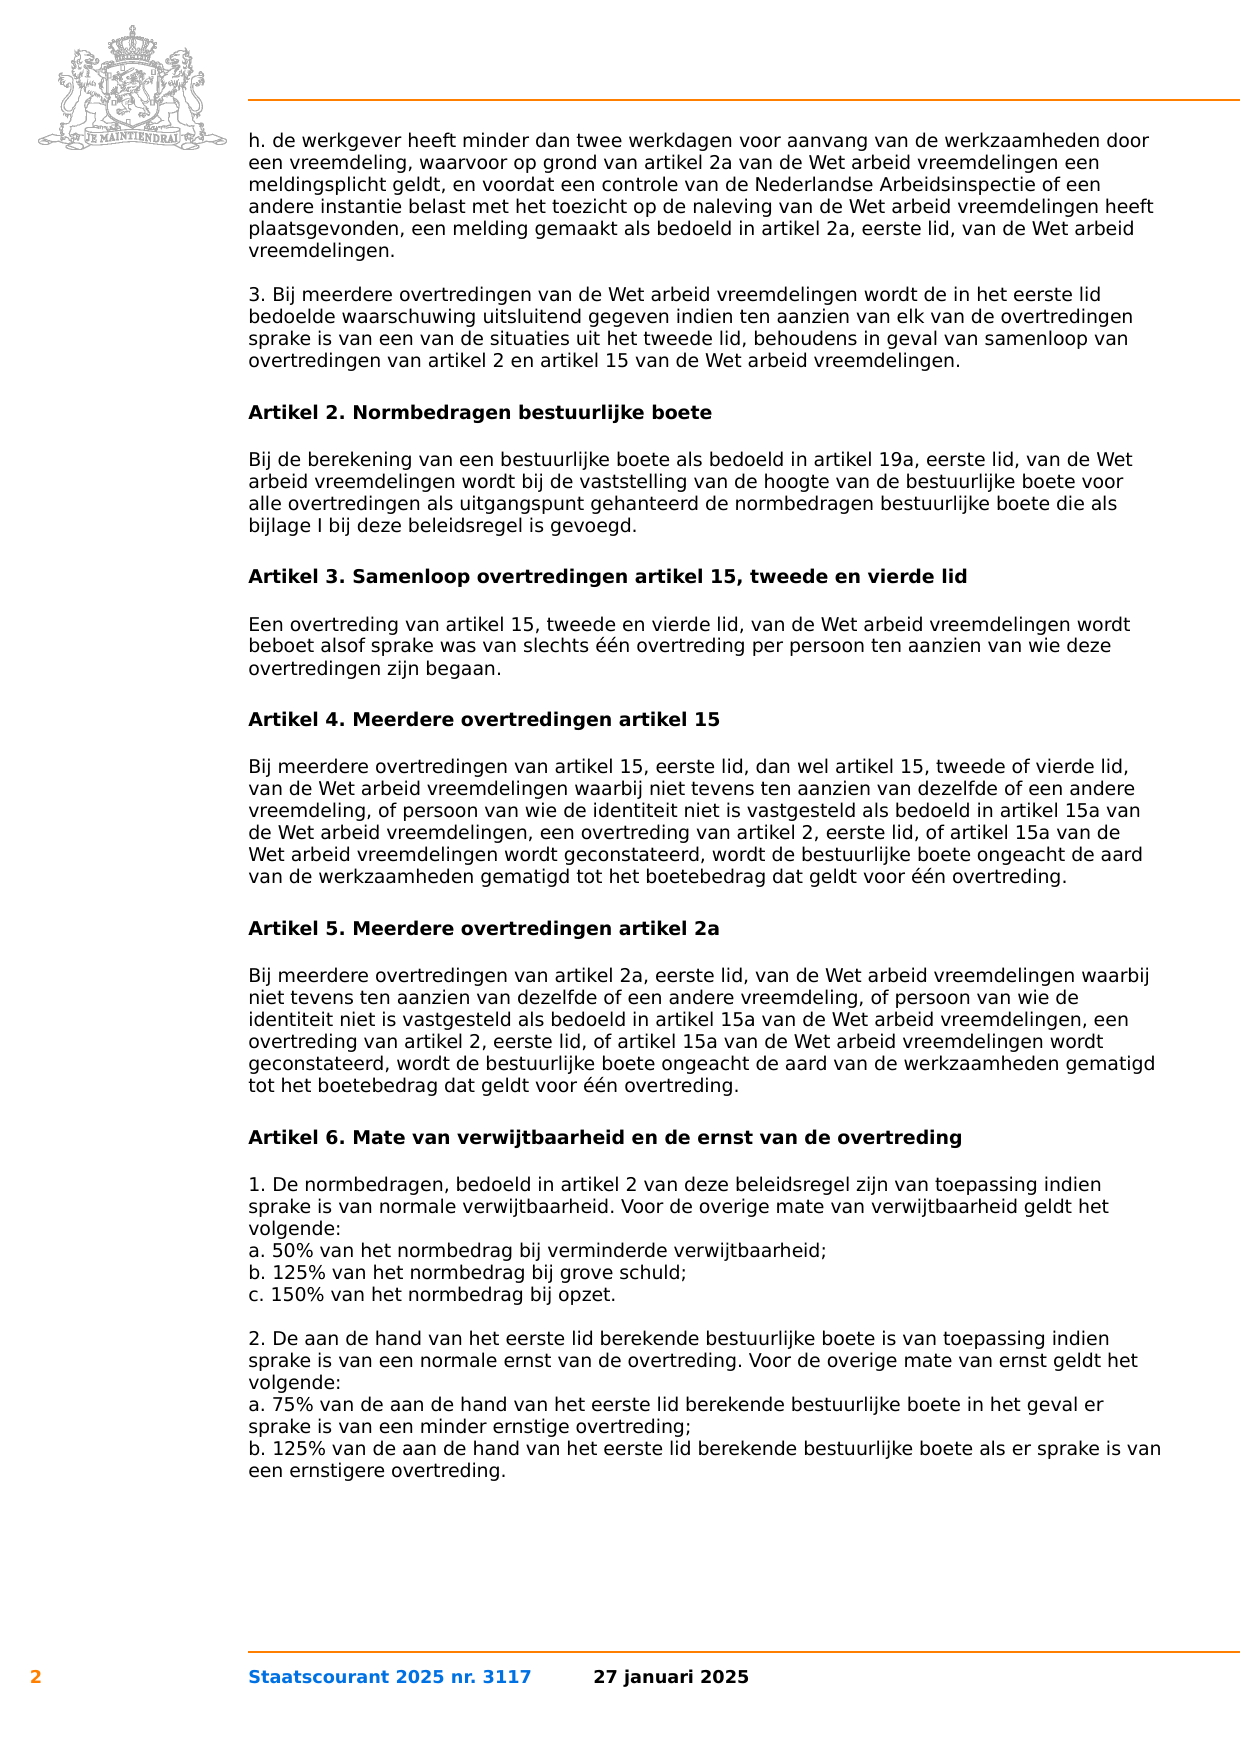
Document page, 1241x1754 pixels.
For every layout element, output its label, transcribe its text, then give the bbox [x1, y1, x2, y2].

text b. 125% van het normbedrag bij grove schuld; [248, 1262, 1163, 1284]
subtitle Artikel 3. Samenloop overtredingen artikel 15, tweede en vierde lid [248, 566, 1163, 588]
text Bij meerdere overtredingen van artikel 2a, eerste lid, van de Wet arbeid vreemdelingen waarbij niet tevens ten aanzien van dezelfde of een andere vreemdeling, of persoon van wie de identiteit niet is vastgesteld als bedoeld in artikel 15a van de Wet arbeid vreemdelingen, een overtreding van artikel 2, eerste lid, of artikel 15a van de Wet arbeid vreemdelingen wordt geconstateerd, wordt de bestuurlijke boete ongeacht de aard van de werkzaamheden gematigd tot het boetebedrag dat geldt voor één overtreding. [248, 965, 1163, 1097]
text 1. De normbedragen, bedoeld in artikel 2 van deze beleidsregel zijn van toepassing indien sprake is van normale verwijtbaarheid. Voor de overige mate van verwijtbaarheid geldt het volgende: [248, 1174, 1163, 1240]
text c. 150% van het normbedrag bij opzet. [248, 1284, 1163, 1306]
text a. 75% van de aan de hand van het eerste lid berekende bestuurlijke boete in het geval er sprake is van een minder ernstige overtreding; [248, 1394, 1163, 1438]
text 2. De aan de hand van het eerste lid berekende bestuurlijke boete is van toepassing indien sprake is van een normale ernst van de overtreding. Voor de overige mate van ernst geldt het volgende: [248, 1328, 1163, 1394]
subtitle Artikel 6. Mate van verwijtbaarheid en de ernst van de overtreding [248, 1127, 1163, 1149]
picture [38, 25, 227, 150]
text Bij de berekening van een bestuurlijke boete als bedoeld in artikel 19a, eerste lid, van de Wet arbeid vreemdelingen wordt bij de vaststelling van de hoogte van de bestuurlijke boete voor alle overtredingen als uitgangspunt gehanteerd de normbedragen bestuurlijke boete die als bijlage I bij deze beleidsregel is gevoegd. [248, 448, 1163, 536]
text a. 50% van het normbedrag bij verminderde verwijtbaarheid; [248, 1240, 1163, 1262]
subtitle Artikel 4. Meerdere overtredingen artikel 15 [248, 709, 1163, 731]
text Een overtreding van artikel 15, tweede en vierde lid, van de Wet arbeid vreemdelingen wordt beboet alsof sprake was van slechts één overtreding per persoon ten aanzien van wie deze overtredingen zijn begaan. [248, 613, 1163, 679]
text 3. Bij meerdere overtredingen van de Wet arbeid vreemdelingen wordt de in het eerste lid bedoelde waarschuwing uitsluitend gegeven indien ten aanzien van elk van de overtredingen sprake is van een van de situaties uit het tweede lid, behoudens in geval van samenloop van overtredingen van artikel 2 en artikel 15 van de Wet arbeid vreemdelingen. [248, 284, 1163, 372]
text h. de werkgever heeft minder dan twee werkdagen voor aanvang van de werkzaamheden door een vreemdeling, waarvoor op grond van artikel 2a van de Wet arbeid vreemdelingen een meldingsplicht geldt, en voordat een controle van de Nederlandse Arbeidsinspectie of een andere instantie belast met het toezicht op de naleving van de Wet arbeid vreemdelingen heeft plaatsgevonden, een melding gemaakt als bedoeld in artikel 2a, eerste lid, van de Wet arbeid vreemdelingen. [248, 130, 1163, 262]
subtitle Artikel 5. Meerdere overtredingen artikel 2a [248, 918, 1163, 940]
subtitle Artikel 2. Normbedragen bestuurlijke boete [248, 402, 1163, 423]
text Bij meerdere overtredingen van artikel 15, eerste lid, dan wel artikel 15, tweede of vierde lid, van de Wet arbeid vreemdelingen waarbij niet tevens ten aanzien van dezelfde of een andere vreemdeling, of persoon van wie de identiteit niet is vastgesteld als bedoeld in artikel 15a van de Wet arbeid vreemdelingen, een overtreding van artikel 2, eerste lid, of artikel 15a van de Wet arbeid vreemdelingen wordt geconstateerd, wordt de bestuurlijke boete ongeacht de aard van de werkzaamheden gematigd tot het boetebedrag dat geldt voor één overtreding. [248, 756, 1163, 888]
text b. 125% van de aan de hand van het eerste lid berekende bestuurlijke boete als er sprake is van een ernstigere overtreding. [248, 1438, 1163, 1482]
